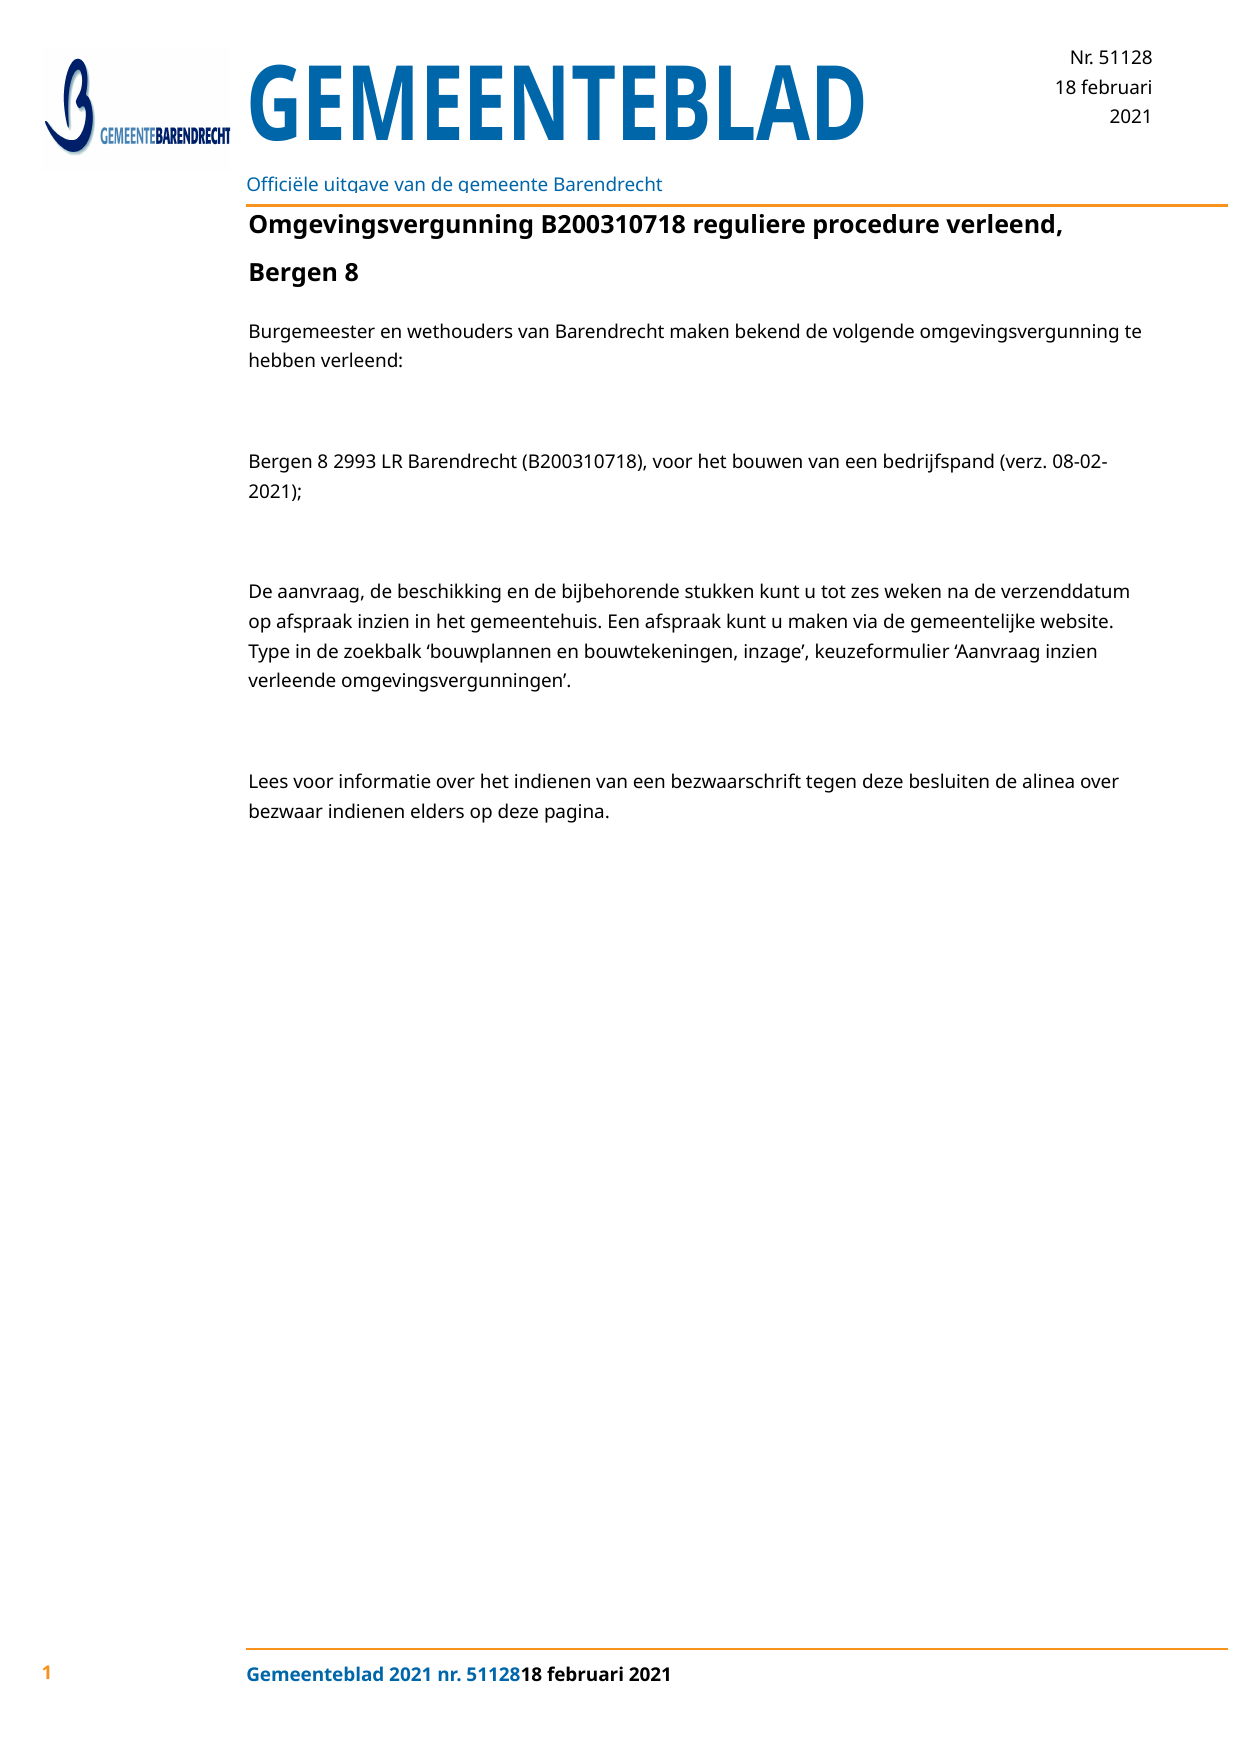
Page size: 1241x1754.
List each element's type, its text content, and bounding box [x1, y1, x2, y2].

picture [41, 47, 231, 172]
text Burgemeester en wethouders van Barendrecht maken bekend de volgende omgevingsvergunning te hebben verleend: [248, 318, 1152, 373]
text Omgevingsvergunning B200310718 reguliere procedure verleend, Bergen 8 [248, 207, 1152, 288]
text Lees voor informatie over het indienen van een bezwaarschrift tegen deze besluiten de alinea over bezwaar indienen elders op deze pagina. [248, 768, 1152, 824]
text Bergen 8 2993 LR Barendrecht (B200310718), voor het bouwen van een bedrijfspand (verz. 08-02-2021); [248, 448, 1152, 504]
text De aanvraag, de beschikking en de bijbehorende stukken kunt u tot zes weken na de verzenddatum op afspraak inzien in het gemeentehuis. Een afspraak kunt u maken via de gemeentelijke website. Type in de zoekbalk ‘bouwplannen en bouwtekeningen, inzage’, keuzeformulier ‘Aanvraag inzien verleende omgevingsvergunningen’. [248, 579, 1152, 693]
